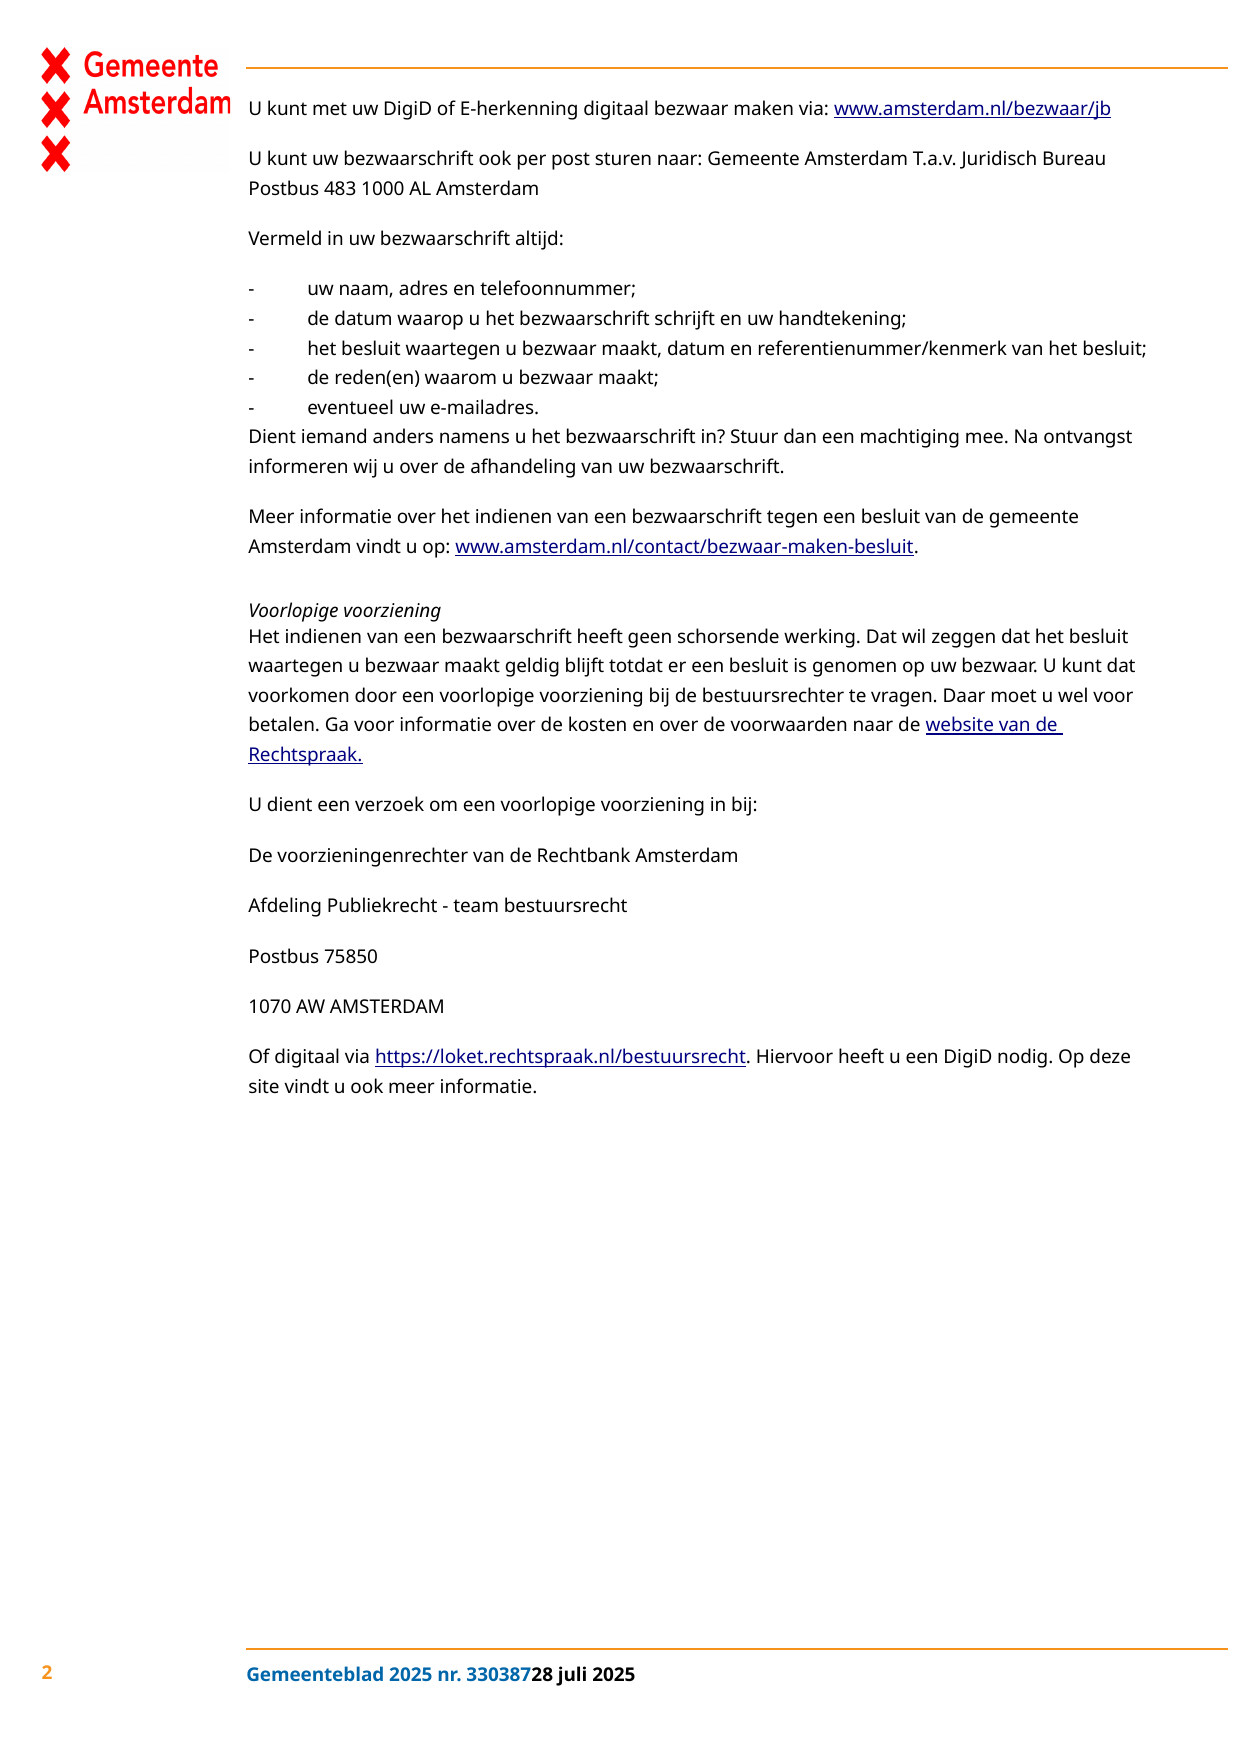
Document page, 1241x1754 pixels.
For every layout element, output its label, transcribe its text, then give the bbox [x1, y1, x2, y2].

text Of digitaal via https://loket.rechtspraak.nl/bestuursrecht. Hiervoor heeft u een DigiD nodig. Op deze site vindt u ook meer informatie. [248, 1044, 1152, 1099]
text De voorzieningenrechter van de Rechtbank Amsterdam [248, 842, 1152, 868]
picture [41, 47, 231, 172]
text U kunt uw bezwaarschrift ook per post sturen naar: Gemeente Amsterdam T.a.v. Juridisch Bureau Postbus 483 1000 AL Amsterdam [248, 145, 1152, 201]
list de datum waarop u het bezwaarschrift schrijft en uw handtekening; [248, 305, 1152, 331]
list de reden(en) waarom u bezwaar maakt; [248, 364, 1152, 390]
list uw naam, adres en telefoonnummer; [248, 276, 1152, 301]
text Het indienen van een bezwaarschrift heeft geen schorsende werking. Dat wil zeggen dat het besluit waartegen u bezwaar maakt geldig blijft totdat er een besluit is genomen op uw bezwaar. U kunt dat voorkomen door een voorlopige voorziening bij de bestuursrechter te vragen. Daar moet u wel voor betalen. Ga voor informatie over de kosten en over de voorwaarden naar de website van de Rechtspraak. [248, 623, 1152, 767]
text Vermeld in uw bezwaarschrift altijd: [248, 225, 1152, 251]
text U dient een verzoek om een voorlopige voorziening in bij: [248, 792, 1152, 817]
text 1070 AW AMSTERDAM [248, 993, 1152, 1019]
text Meer informatie over het indienen van een bezwaarschrift tegen een besluit van de gemeente Amsterdam vindt u op: www.amsterdam.nl/contact/bezwaar-maken-besluit. [248, 503, 1152, 559]
text Voorlopige voorziening [248, 597, 1152, 623]
text Dient iemand anders namens u het bezwaarschrift in? Stuur dan een machtiging mee. Na ontvangst informeren wij u over de afhandeling van uw bezwaarschrift. [248, 423, 1152, 479]
text Postbus 75850 [248, 943, 1152, 968]
text U kunt met uw DigiD of E-herkenning digitaal bezwaar maken via: www.amsterdam.nl/bezwaar/jb [248, 95, 1152, 121]
list eventueel uw e-mailadres. [248, 394, 1152, 420]
list het besluit waartegen u bezwaar maakt, datum en referentienummer/kenmerk van het besluit; [248, 335, 1152, 361]
text Afdeling Publiekrecht - team bestuursrecht [248, 892, 1152, 918]
